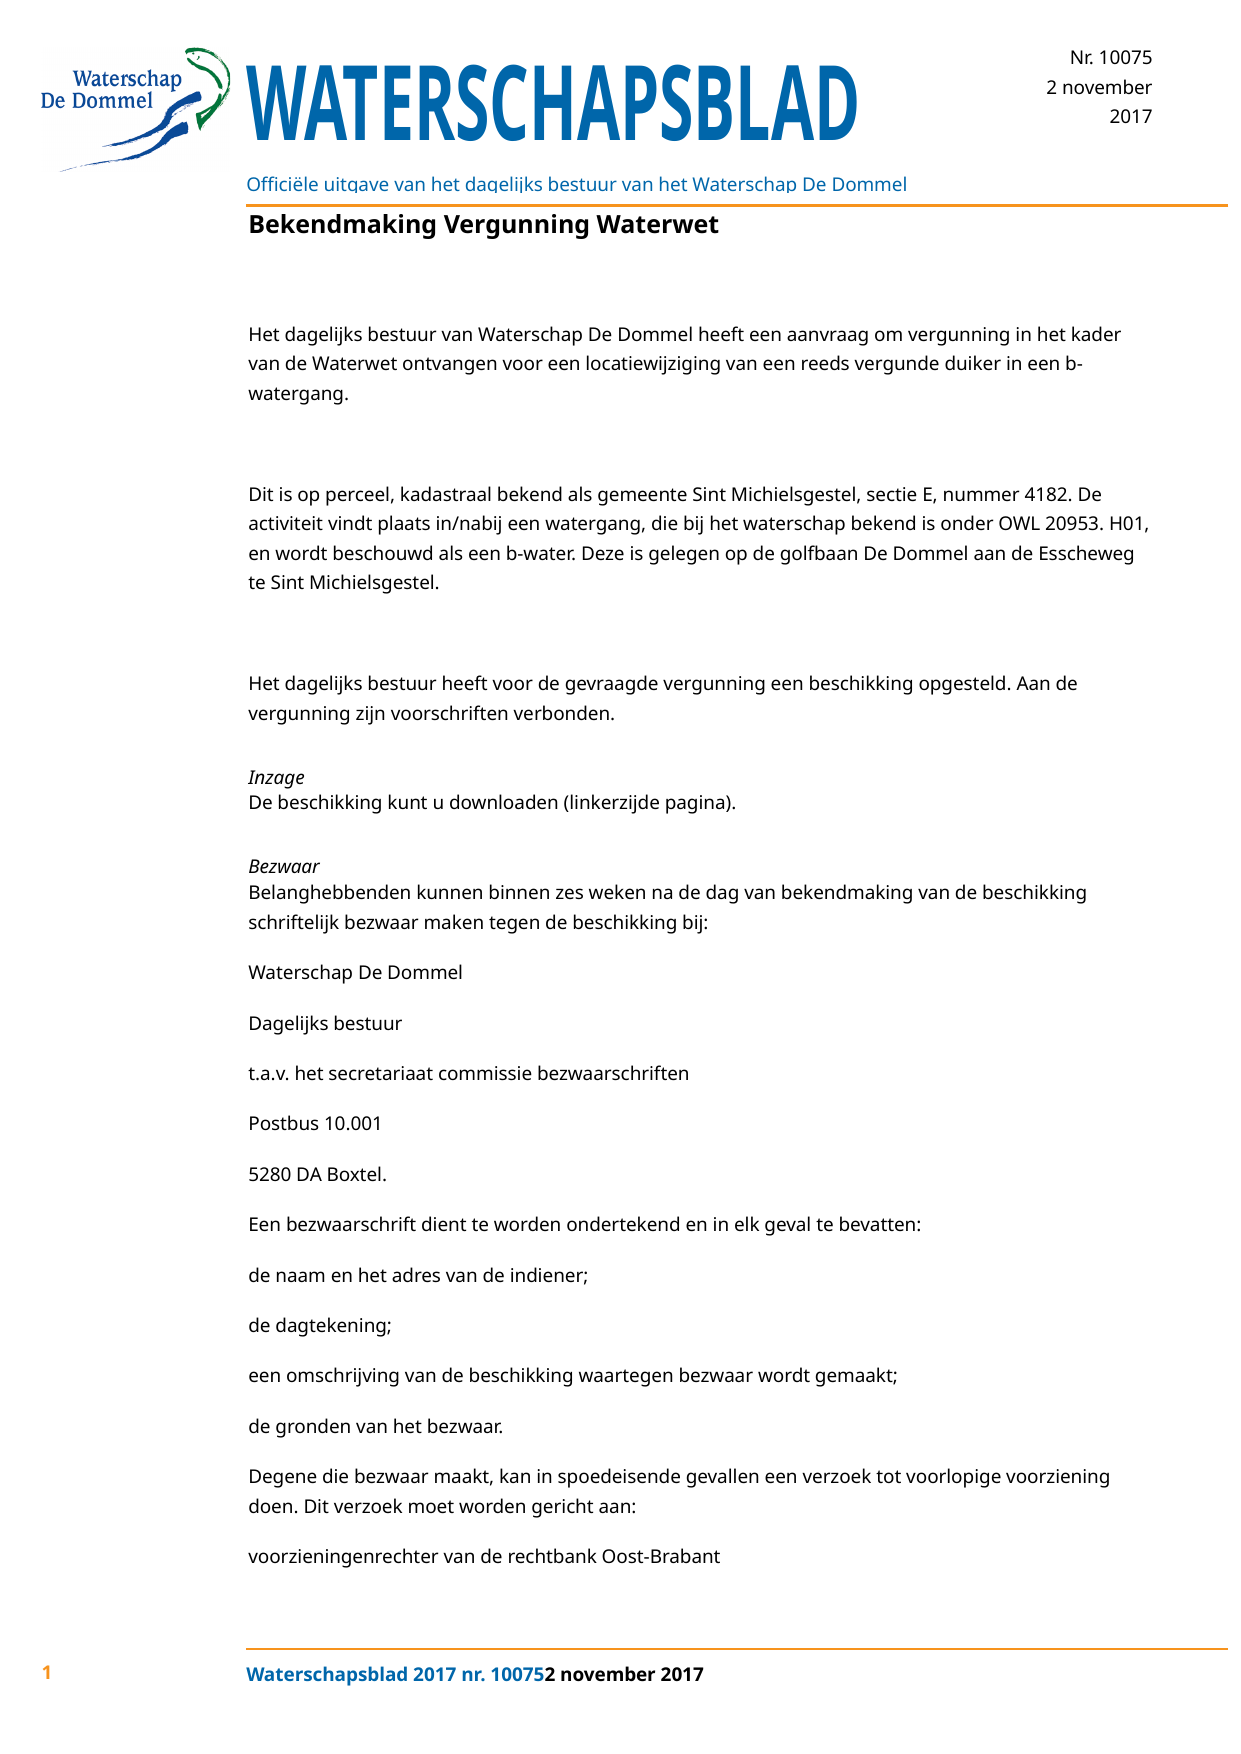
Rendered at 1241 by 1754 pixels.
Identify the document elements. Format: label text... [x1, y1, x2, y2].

text t.a.v. het secretariaat commissie bezwaarschriften [248, 1060, 1152, 1086]
text Waterschap De Dommel [248, 959, 1152, 985]
text De beschikking kunt u downloaden (linkerzijde pagina). [248, 789, 1152, 815]
text Bezwaar [248, 853, 1152, 879]
text Een bezwaarschrift dient te worden ondertekend en in elk geval te bevatten: [248, 1211, 1152, 1237]
text de dagtekening; [248, 1312, 1152, 1338]
text een omschrijving van de beschikking waartegen bezwaar wordt gemaakt; [248, 1363, 1152, 1388]
text de gronden van het bezwaar. [248, 1413, 1152, 1439]
text Het dagelijks bestuur van Waterschap De Dommel heeft een aanvraag om vergunning in het kader van de Waterwet ontvangen voor een locatiewijziging van een reeds vergunde duiker in een b-watergang. [248, 321, 1152, 406]
text Degene die bezwaar maakt, kan in spoedeisende gevallen een verzoek tot voorlopige voorziening doen. Dit verzoek moet worden gericht aan: [248, 1463, 1152, 1519]
text Het dagelijks bestuur heeft voor de gevraagde vergunning een beschikking opgesteld. Aan de vergunning zijn voorschriften verbonden. [248, 670, 1152, 726]
text de naam en het adres van de indiener; [248, 1262, 1152, 1287]
text Inzage [248, 764, 1152, 789]
picture [41, 47, 231, 172]
text Bekendmaking Vergunning Waterwet [248, 207, 1152, 241]
text Belanghebbenden kunnen binnen zes weken na de dag van bekendmaking van de beschikking schriftelijk bezwaar maken tegen de beschikking bij: [248, 879, 1152, 934]
text Dit is op perceel, kadastraal bekend als gemeente Sint Michielsgestel, sectie E, nummer 4182. De activiteit vindt plaats in/nabij een watergang, die bij het waterschap bekend is onder OWL 20953. H01, en wordt beschouwd als een b-water. Deze is gelegen op de golfbaan De Dommel aan de Esscheweg te Sint Michielsgestel. [248, 481, 1152, 595]
text Postbus 10.001 [248, 1111, 1152, 1136]
text Dagelijks bestuur [248, 1010, 1152, 1035]
text voorzieningenrechter van de rechtbank Oost-Brabant [248, 1543, 1152, 1569]
text 5280 DA Boxtel. [248, 1161, 1152, 1187]
